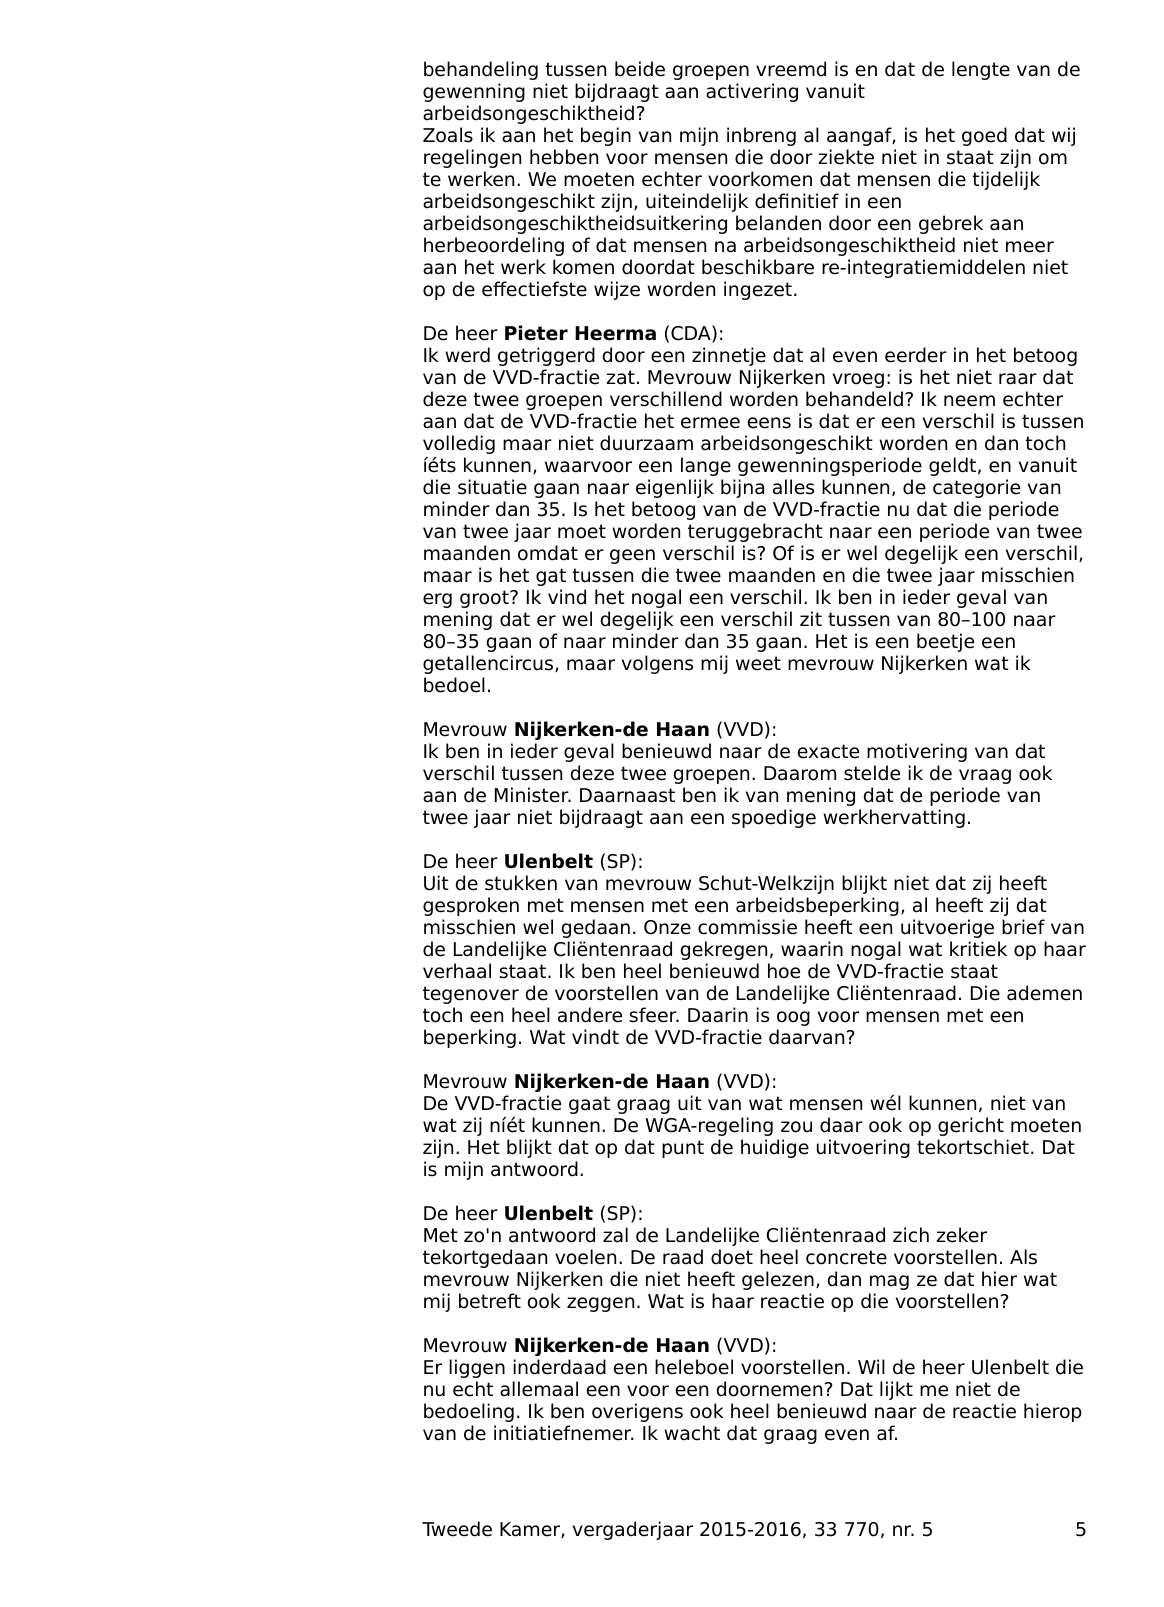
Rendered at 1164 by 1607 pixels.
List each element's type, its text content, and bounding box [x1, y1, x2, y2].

text Zoals ik aan het begin van mijn inbreng al aangaf, is het goed dat wij regelingen hebben voor mensen die door ziekte niet in staat zijn om te werken. We moeten echter voorkomen dat mensen die tijdelijk arbeidsongeschikt zijn, uiteindelijk definitief in een arbeidsongeschiktheidsuitkering belanden door een gebrek aan herbeoordeling of dat mensen na arbeidsongeschiktheid niet meer aan het werk komen doordat beschikbare re-integratiemiddelen niet op de effectiefste wijze worden ingezet. [422, 125, 1087, 301]
text Mevrouw Nijkerken-de Haan (VVD): [422, 1335, 1087, 1357]
text behandeling tussen beide groepen vreemd is en dat de lengte van de gewenning niet bijdraagt aan activering vanuit arbeidsongeschiktheid? [422, 59, 1087, 125]
text Met zo'n antwoord zal de Landelijke Cliëntenraad zich zeker tekortgedaan voelen. De raad doet heel concrete voorstellen. Als mevrouw Nijkerken die niet heeft gelezen, dan mag ze dat hier wat mij betreft ook zeggen. Wat is haar reactie op die voorstellen? [422, 1225, 1087, 1313]
text Ik ben in ieder geval benieuwd naar de exacte motivering van dat verschil tussen deze twee groepen. Daarom stelde ik de vraag ook aan de Minister. Daarnaast ben ik van mening dat de periode van twee jaar niet bijdraagt aan een spoedige werkhervatting. [422, 741, 1087, 829]
text Er liggen inderdaad een heleboel voorstellen. Wil de heer Ulenbelt die nu echt allemaal een voor een doornemen? Dat lijkt me niet de bedoeling. Ik ben overigens ook heel benieuwd naar de reactie hierop van de initiatiefnemer. Ik wacht dat graag even af. [422, 1357, 1087, 1445]
text Mevrouw Nijkerken-de Haan (VVD): [422, 1071, 1087, 1093]
text De VVD-fractie gaat graag uit van wat mensen wél kunnen, niet van wat zij níét kunnen. De WGA-regeling zou daar ook op gericht moeten zijn. Het blijkt dat op dat punt de huidige uitvoering tekortschiet. Dat is mijn antwoord. [422, 1093, 1087, 1181]
text De heer Ulenbelt (SP): [422, 851, 1087, 873]
text Uit de stukken van mevrouw Schut-Welkzijn blijkt niet dat zij heeft gesproken met mensen met een arbeidsbeperking, al heeft zij dat misschien wel gedaan. Onze commissie heeft een uitvoerige brief van de Landelijke Cliëntenraad gekregen, waarin nogal wat kritiek op haar verhaal staat. Ik ben heel benieuwd hoe de VVD-fractie staat tegenover de voorstellen van de Landelijke Cliëntenraad. Die ademen toch een heel andere sfeer. Daarin is oog voor mensen met een beperking. Wat vindt de VVD-fractie daarvan? [422, 873, 1087, 1049]
text De heer Ulenbelt (SP): [422, 1203, 1087, 1225]
text Ik werd getriggerd door een zinnetje dat al even eerder in het betoog van de VVD-fractie zat. Mevrouw Nijkerken vroeg: is het niet raar dat deze twee groepen verschillend worden behandeld? Ik neem echter aan dat de VVD-fractie het ermee eens is dat er een verschil is tussen volledig maar niet duurzaam arbeidsongeschikt worden en dan toch íéts kunnen, waarvoor een lange gewenningsperiode geldt, en vanuit die situatie gaan naar eigenlijk bijna alles kunnen, de categorie van minder dan 35. Is het betoog van de VVD-fractie nu dat die periode van twee jaar moet worden teruggebracht naar een periode van twee maanden omdat er geen verschil is? Of is er wel degelijk een verschil, maar is het gat tussen die twee maanden en die twee jaar misschien erg groot? Ik vind het nogal een verschil. Ik ben in ieder geval van mening dat er wel degelijk een verschil zit tussen van 80–100 naar 80–35 gaan of naar minder dan 35 gaan. Het is een beetje een getallencircus, maar volgens mij weet mevrouw Nijkerken wat ik bedoel. [422, 345, 1087, 697]
text Mevrouw Nijkerken-de Haan (VVD): [422, 719, 1087, 741]
text De heer Pieter Heerma (CDA): [422, 323, 1087, 345]
